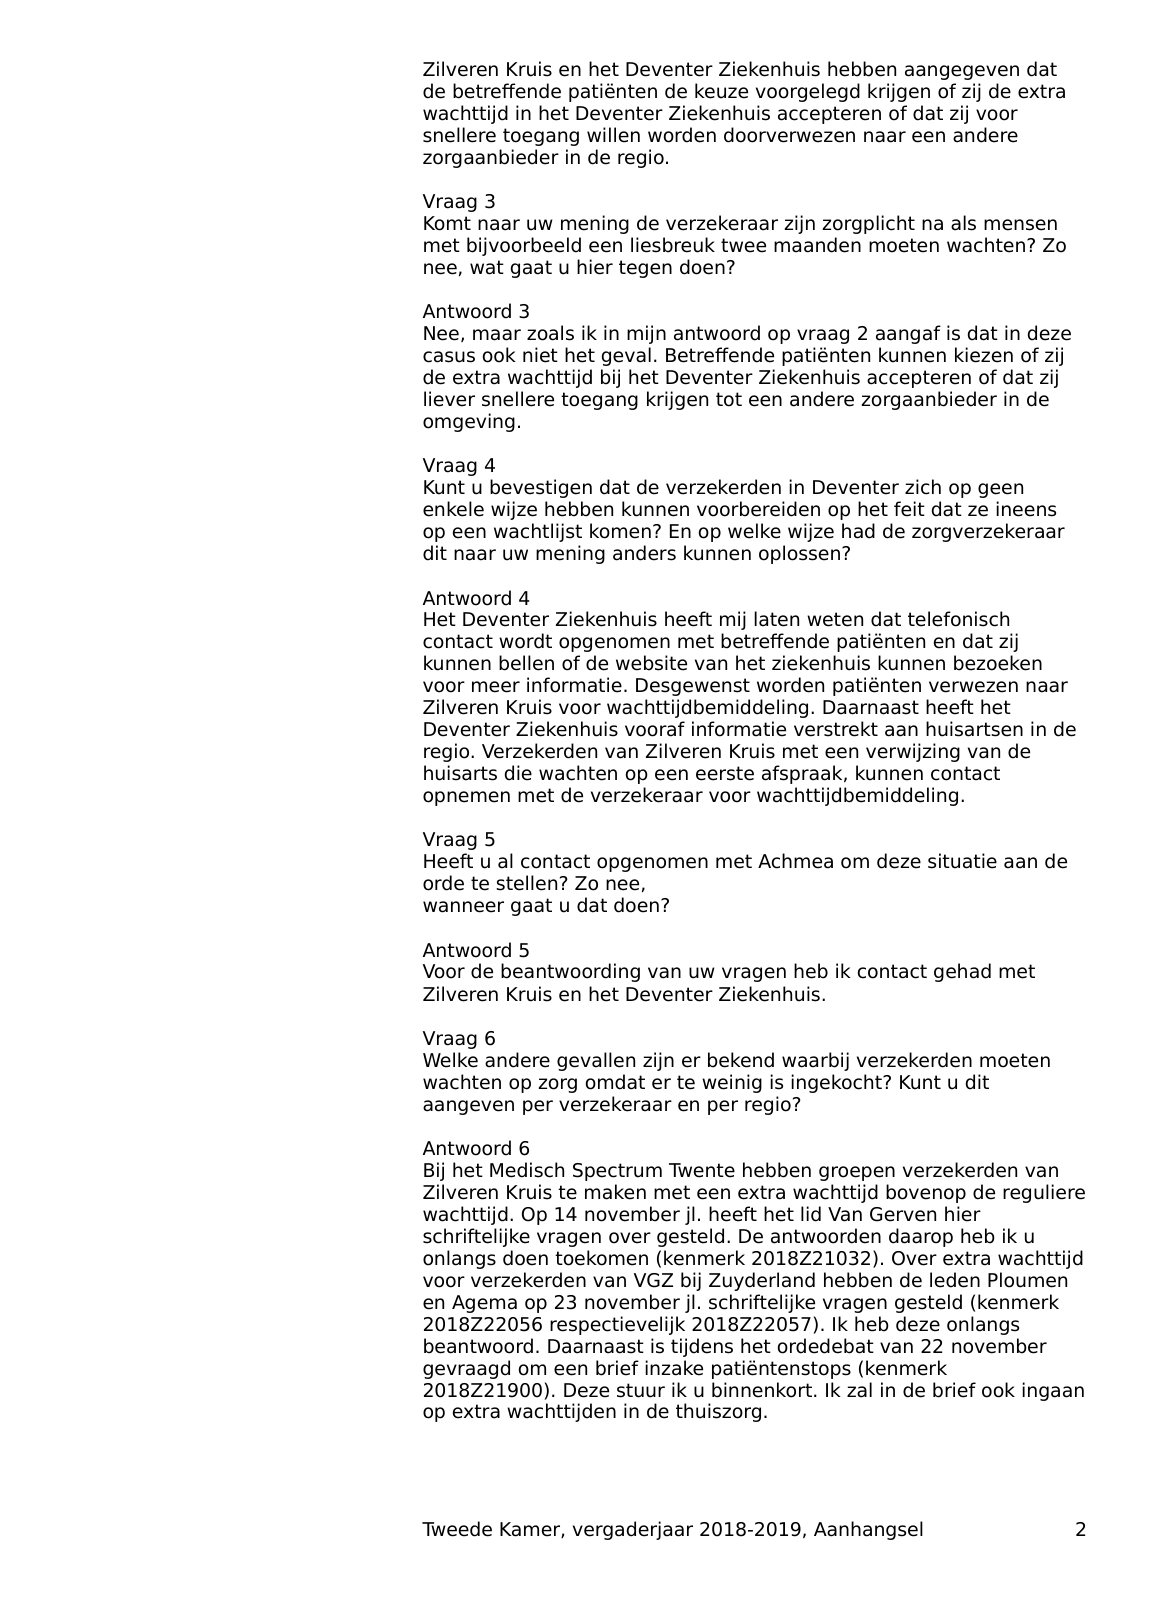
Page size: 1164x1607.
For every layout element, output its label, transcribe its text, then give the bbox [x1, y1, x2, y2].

text Antwoord 3 [422, 301, 1087, 323]
text Welke andere gevallen zijn er bekend waarbij verzekerden moeten wachten op zorg omdat er te weinig is ingekocht? Kunt u dit aangeven per verzekeraar en per regio? [422, 1049, 1087, 1116]
text Kunt u bevestigen dat de verzekerden in Deventer zich op geen enkele wijze hebben kunnen voorbereiden op het feit dat ze ineens op een wachtlijst komen? En op welke wijze had de zorgverzekeraar dit naar uw mening anders kunnen oplossen? [422, 477, 1087, 565]
text Bij het Medisch Spectrum Twente hebben groepen verzekerden van Zilveren Kruis te maken met een extra wachttijd bovenop de reguliere wachttijd. Op 14 november jl. heeft het lid Van Gerven hier schriftelijke vragen over gesteld. De antwoorden daarop heb ik u onlangs doen toekomen (kenmerk 2018Z21032). Over extra wachttijd voor verzekerden van VGZ bij Zuyderland hebben de leden Ploumen en Agema op 23 november jl. schriftelijke vragen gesteld (kenmerk 2018Z22056 respectievelijk 2018Z22057). Ik heb deze onlangs beantwoord. Daarnaast is tijdens het ordedebat van 22 november gevraagd om een brief inzake patiëntenstops (kenmerk 2018Z21900). Deze stuur ik u binnenkort. Ik zal in de brief ook ingaan op extra wachttijden in de thuiszorg. [422, 1160, 1087, 1423]
text Antwoord 6 [422, 1138, 1087, 1160]
text Antwoord 4 [422, 587, 1087, 609]
text Vraag 5 [422, 829, 1087, 851]
text wanneer gaat u dat doen? [422, 895, 1087, 917]
text Nee, maar zoals ik in mijn antwoord op vraag 2 aangaf is dat in deze casus ook niet het geval. Betreffende patiënten kunnen kiezen of zij de extra wachttijd bij het Deventer Ziekenhuis accepteren of dat zij liever snellere toegang krijgen tot een andere zorgaanbieder in de omgeving. [422, 323, 1087, 433]
text Vraag 3 [422, 191, 1087, 213]
text Vraag 4 [422, 455, 1087, 477]
text Voor de beantwoording van uw vragen heb ik contact gehad met Zilveren Kruis en het Deventer Ziekenhuis. [422, 961, 1087, 1005]
text Vraag 6 [422, 1028, 1087, 1049]
text Komt naar uw mening de verzekeraar zijn zorgplicht na als mensen met bijvoorbeeld een liesbreuk twee maanden moeten wachten? Zo nee, wat gaat u hier tegen doen? [422, 213, 1087, 279]
text Antwoord 5 [422, 939, 1087, 961]
text Heeft u al contact opgenomen met Achmea om deze situatie aan de orde te stellen? Zo nee, [422, 851, 1087, 895]
text Zilveren Kruis en het Deventer Ziekenhuis hebben aangegeven dat de betreffende patiënten de keuze voorgelegd krijgen of zij de extra wachttijd in het Deventer Ziekenhuis accepteren of dat zij voor snellere toegang willen worden doorverwezen naar een andere zorgaanbieder in de regio. [422, 59, 1087, 169]
text Het Deventer Ziekenhuis heeft mij laten weten dat telefonisch contact wordt opgenomen met betreffende patiënten en dat zij kunnen bellen of de website van het ziekenhuis kunnen bezoeken voor meer informatie. Desgewenst worden patiënten verwezen naar Zilveren Kruis voor wachttijdbemiddeling. Daarnaast heeft het Deventer Ziekenhuis vooraf informatie verstrekt aan huisartsen in de regio. Verzekerden van Zilveren Kruis met een verwijzing van de huisarts die wachten op een eerste afspraak, kunnen contact opnemen met de verzekeraar voor wachttijdbemiddeling. [422, 609, 1087, 807]
